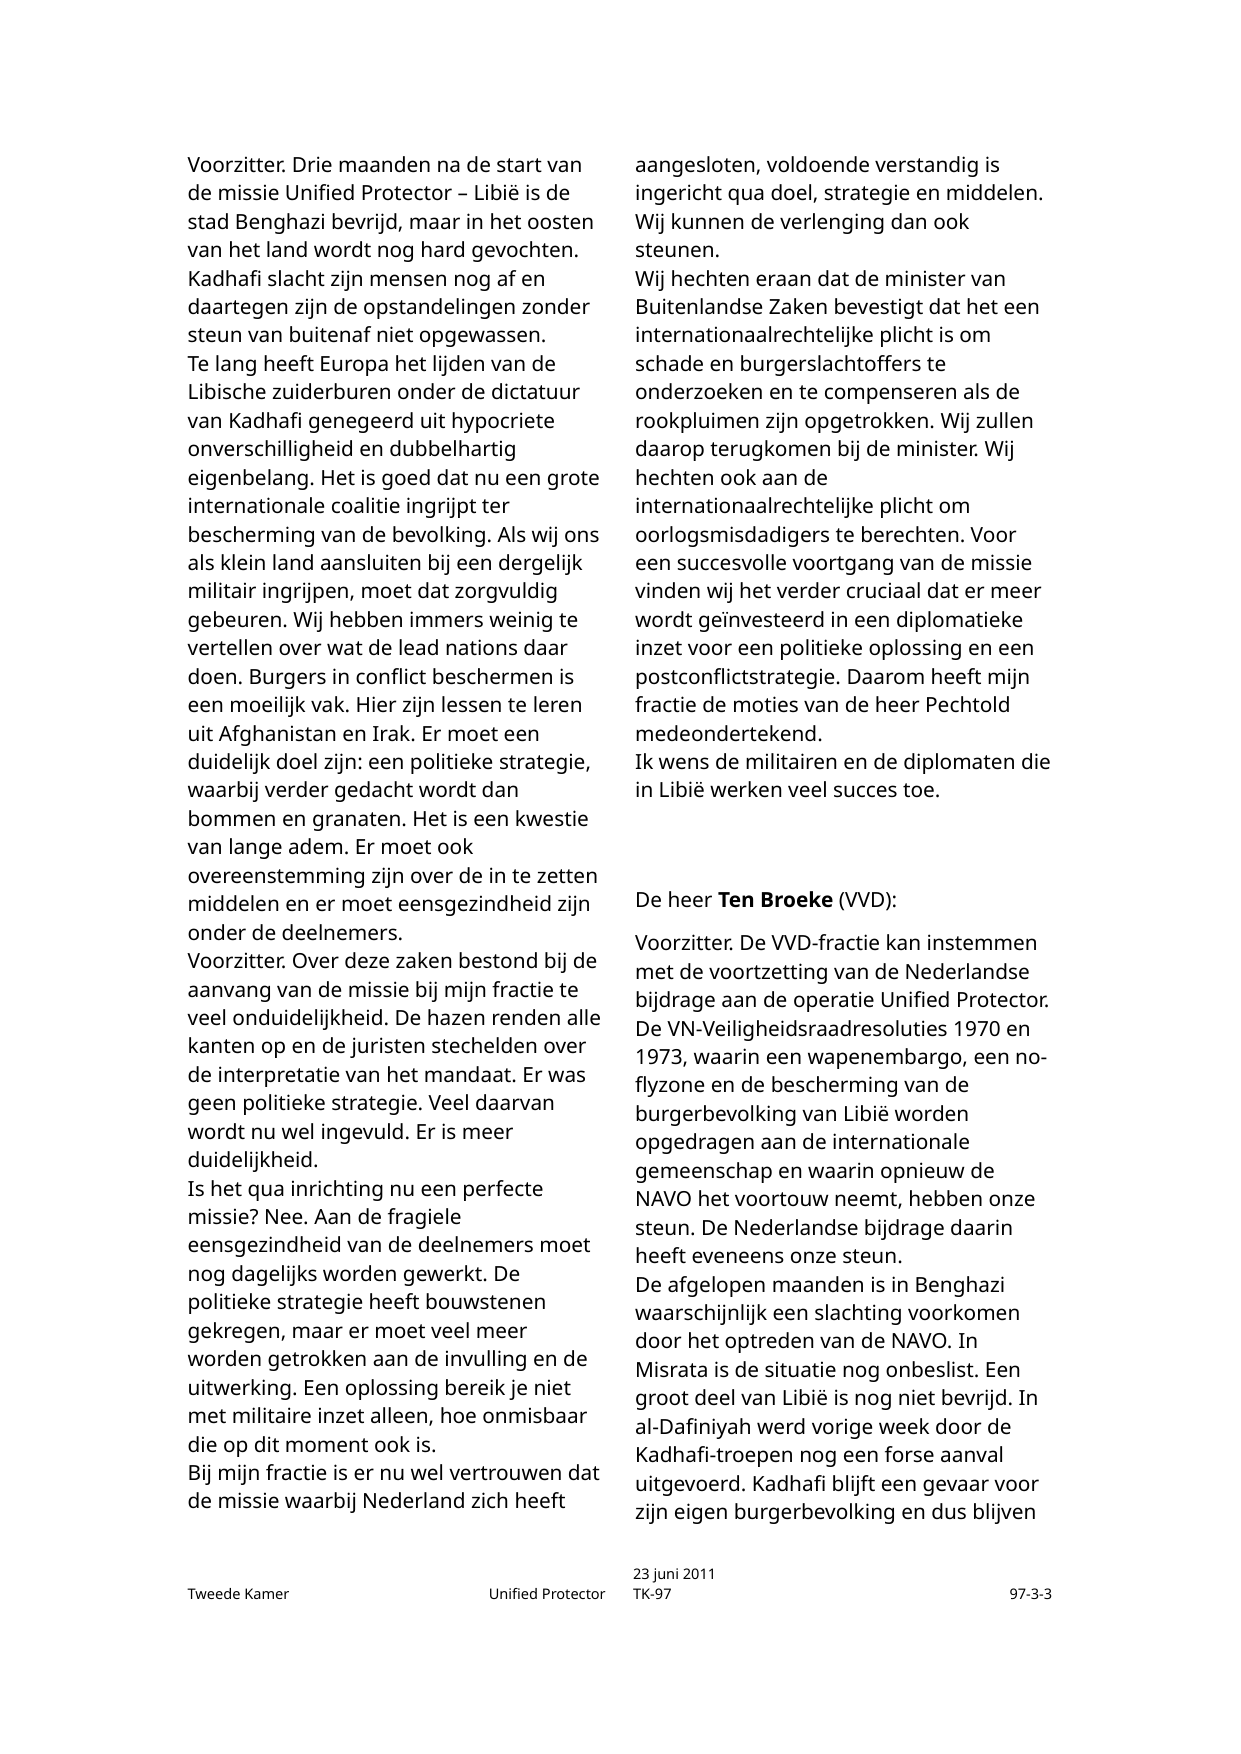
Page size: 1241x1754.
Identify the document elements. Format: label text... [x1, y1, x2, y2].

text Te lang heeft Europa het lijden van de Libische zuiderburen onder de dictatuur van Kadhafi genegeerd uit hypocriete onverschilligheid en dubbelhartig eigenbelang. Het is goed dat nu een grote internationale coalitie ingrijpt ter bescherming van de bevolking. Als wij ons als klein land aansluiten bij een dergelijk militair ingrijpen, moet dat zorgvuldig gebeuren. Wij hebben immers weinig te vertellen over wat de lead nations daar doen. Burgers in conflict beschermen is een moeilijk vak. Hier zijn lessen te leren uit Afghanistan en Irak. Er moet een duidelijk doel zijn: een politieke strategie, waarbij verder gedacht wordt dan bommen en granaten. Het is een kwestie van lange adem. Er moet ook overeenstemming zijn over de in te zetten middelen en er moet eensgezindheid zijn onder de deelnemers. [187, 349, 605, 946]
text Voorzitter. De VVD-fractie kan instemmen met de voortzetting van de Nederlandse bijdrage aan de operatie Unified Protector. De VN-Veiligheidsraadresoluties 1970 en 1973, waarin een wapenembargo, een no-flyzone en de bescherming van de burgerbevolking van Libië worden opgedragen aan de internationale gemeenschap en waarin opnieuw de NAVO het voortouw neemt, hebben onze steun. De Nederlandse bijdrage daarin heeft eveneens onze steun. [635, 928, 1053, 1270]
text Wij hechten eraan dat de minister van Buitenlandse Zaken bevestigt dat het een internationaalrechtelijke plicht is om schade en burgerslachtoffers te onderzoeken en te compenseren als de rookpluimen zijn opgetrokken. Wij zullen daarop terugkomen bij de minister. Wij hechten ook aan de internationaalrechtelijke plicht om oorlogsmisdadigers te berechten. Voor een succesvolle voortgang van de missie vinden wij het verder cruciaal dat er meer wordt geïnvesteerd in een diplomatieke inzet voor een politieke oplossing en een postconflictstrategie. Daarom heeft mijn fractie de moties van de heer Pechtold medeondertekend. [635, 264, 1053, 747]
text De heer Ten Broeke (VVD): [635, 885, 1053, 913]
text De afgelopen maanden is in Benghazi waarschijnlijk een slachting voorkomen door het optreden van de NAVO. In Misrata is de situatie nog onbeslist. Een groot deel van Libië is nog niet bevrijd. In al-Dafiniyah werd vorige week door de Kadhafi-troepen nog een forse aanval uitgevoerd. Kadhafi blijft een gevaar voor zijn eigen burgerbevolking en dus blijven [635, 1270, 1053, 1526]
text  [635, 834, 1053, 862]
text Bij mijn fractie is er nu wel vertrouwen dat de missie waarbij Nederland zich heeft [187, 1458, 605, 1515]
text aangesloten, voldoende verstandig is ingericht qua doel, strategie en middelen. Wij kunnen de verlenging dan ook steunen. [635, 150, 1053, 264]
text Voorzitter. Drie maanden na de start van de missie Unified Protector – Libië is de stad Benghazi bevrijd, maar in het oosten van het land wordt nog hard gevochten. Kadhafi slacht zijn mensen nog af en daartegen zijn de opstandelingen zonder steun van buitenaf niet opgewassen. [187, 150, 605, 349]
text Ik wens de militairen en de diplomaten die in Libië werken veel succes toe. [635, 747, 1053, 804]
text Is het qua inrichting nu een perfecte missie? Nee. Aan de fragiele eensgezindheid van de deelnemers moet nog dagelijks worden gewerkt. De politieke strategie heeft bouwstenen gekregen, maar er moet veel meer worden getrokken aan de invulling en de uitwerking. Een oplossing bereik je niet met militaire inzet alleen, hoe onmisbaar die op dit moment ook is. [187, 1174, 605, 1458]
text Voorzitter. Over deze zaken bestond bij de aanvang van de missie bij mijn fractie te veel onduidelijkheid. De hazen renden alle kanten op en de juristen stechelden over de interpretatie van het mandaat. Er was geen politieke strategie. Veel daarvan wordt nu wel ingevuld. Er is meer duidelijkheid. [187, 946, 605, 1174]
